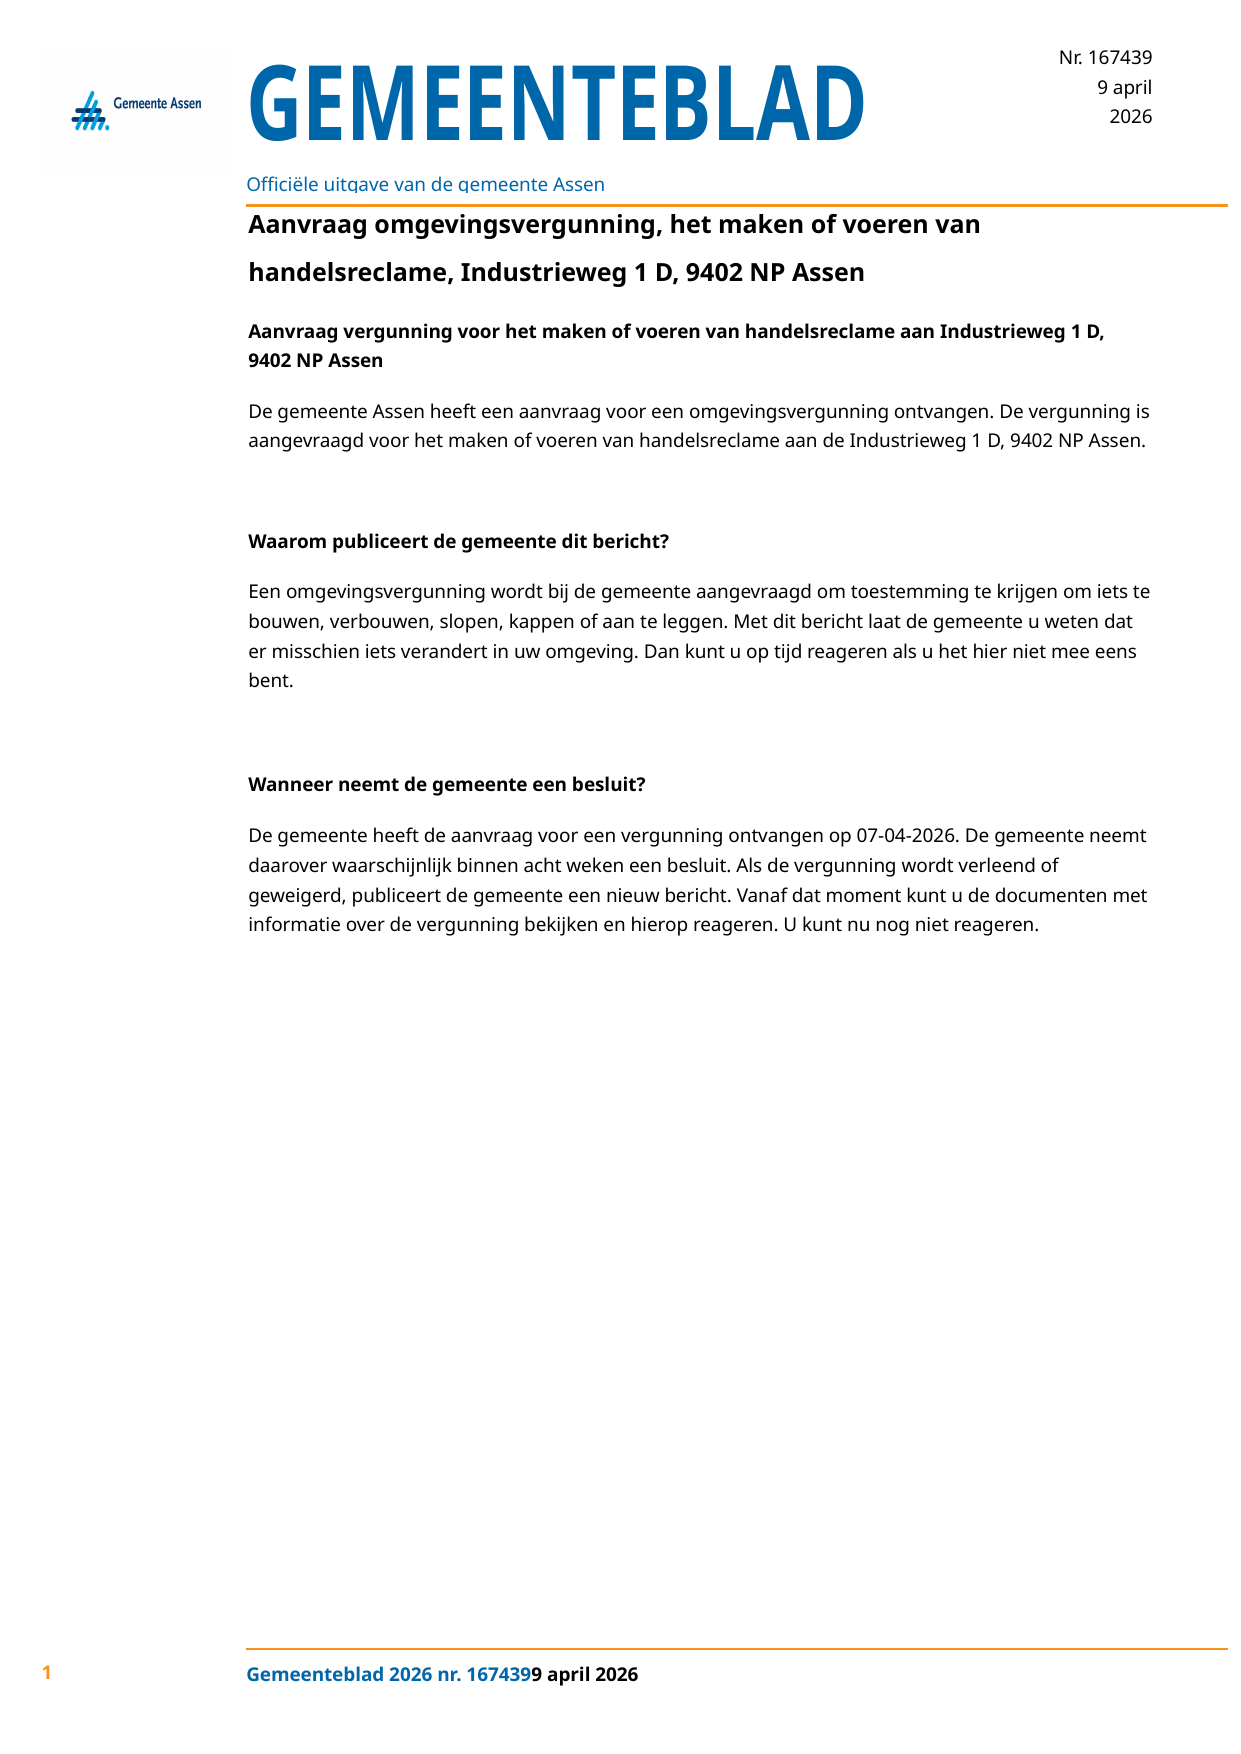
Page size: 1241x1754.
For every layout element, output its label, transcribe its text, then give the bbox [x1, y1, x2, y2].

text Een omgevingsvergunning wordt bij de gemeente aangevraagd om toestemming te krijgen om iets te bouwen, verbouwen, slopen, kappen of aan te leggen. Met dit bericht laat de gemeente u weten dat er misschien iets verandert in uw omgeving. Dan kunt u op tijd reageren als u het hier niet mee eens bent. [248, 579, 1152, 693]
text ﻿Wanneer neemt de gemeente een besluit? [248, 768, 1152, 797]
text Aanvraag vergunning voor het maken of voeren van handelsreclame aan Industrieweg 1 D, 9402 NP Assen [248, 318, 1152, 373]
text De gemeente Assen heeft een aanvraag voor een omgevingsvergunning ontvangen. De vergunning is aangevraagd voor het maken of voeren van handelsreclame aan de Industrieweg 1 D, 9402 NP Assen. [248, 398, 1152, 453]
text Waarom publiceert de gemeente dit bericht? [248, 528, 1152, 554]
picture [41, 47, 231, 172]
text Aanvraag omgevingsvergunning, het maken of voeren van handelsreclame, Industrieweg 1 D, 9402 NP Assen [248, 207, 1152, 288]
text De gemeente heeft de aanvraag voor een vergunning ontvangen op 07-04-2026. De gemeente neemt daarover waarschijnlijk binnen acht weken een besluit. Als de vergunning wordt verleend of geweigerd, publiceert de gemeente een nieuw bericht. Vanaf dat moment kunt u de documenten met informatie over de vergunning bekijken en hierop reageren. U kunt nu nog niet reageren. [248, 823, 1152, 937]
